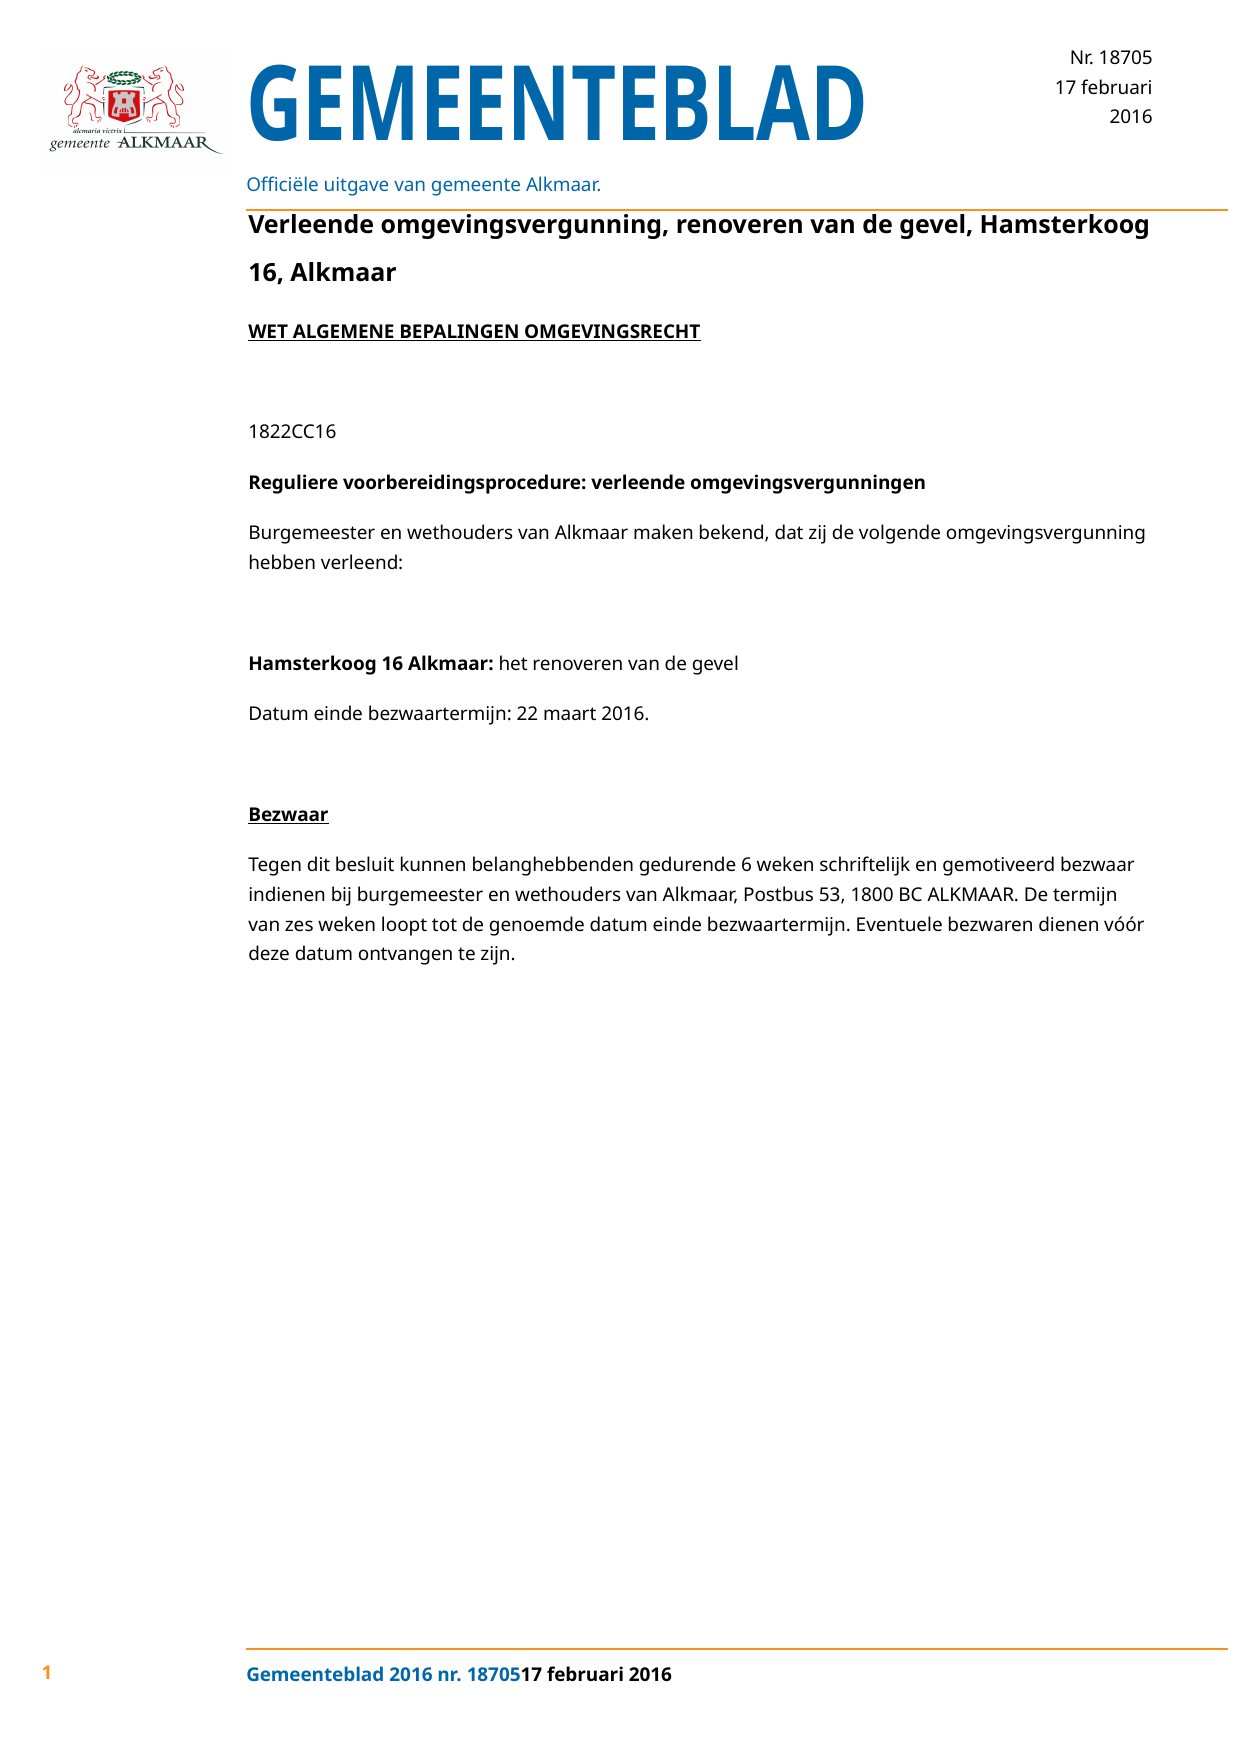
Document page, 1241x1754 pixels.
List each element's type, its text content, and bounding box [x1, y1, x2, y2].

text Verleende omgevingsvergunning, renoveren van de gevel, Hamsterkoog 16, Alkmaar [248, 211, 1152, 288]
text Bezwaar [248, 801, 1152, 827]
text Tegen dit besluit kunnen belanghebbenden gedurende 6 weken schriftelijk en gemotiveerd bezwaar indienen bij burgemeester en wethouders van Alkmaar, Postbus 53, 1800 BC ALKMAAR. De termijn van zes weken loopt tot de genoemde datum einde bezwaartermijn. Eventuele bezwaren dienen vóór deze datum ontvangen te zijn. [248, 852, 1152, 966]
text Burgemeester en wethouders van Alkmaar maken bekend, dat zij de volgende omgevingsvergunning hebben verleend: [248, 519, 1152, 575]
text Reguliere voorbereidingsprocedure: verleende omgevingsvergunningen [248, 469, 1152, 495]
text WET ALGEMENE BEPALINGEN OMGEVINGSRECHT [248, 318, 1152, 344]
text Datum einde bezwaartermijn: 22 maart 2016. [248, 700, 1152, 726]
text 1822CC16 [248, 419, 1152, 444]
text Hamsterkoog 16 Alkmaar: het renoveren van de gevel [248, 650, 1152, 676]
picture [41, 47, 231, 172]
